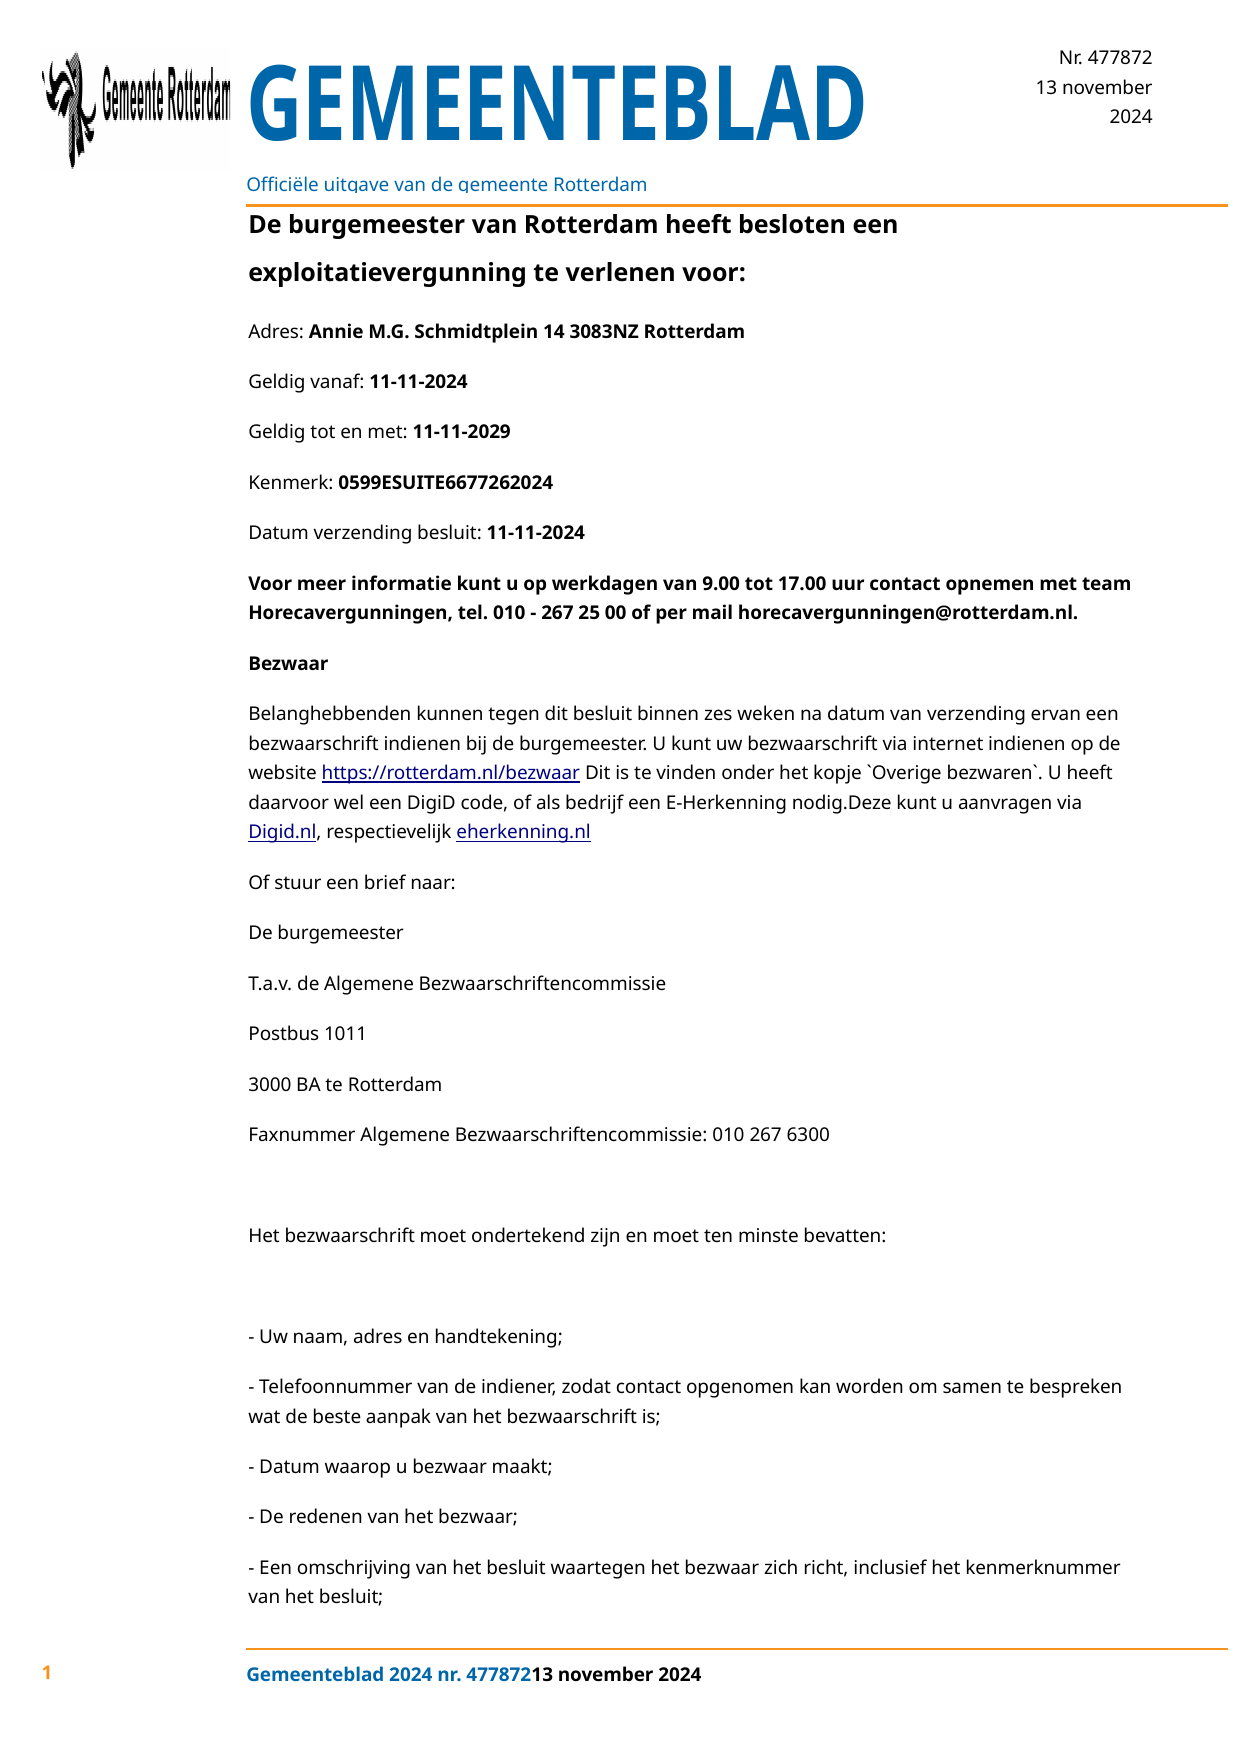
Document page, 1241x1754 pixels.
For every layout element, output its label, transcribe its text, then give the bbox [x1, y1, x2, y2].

text Belanghebbenden kunnen tegen dit besluit binnen zes weken na datum van verzending ervan een bezwaarschrift indienen bij de burgemeester. U kunt uw bezwaarschrift via internet indienen op de website https://rotterdam.nl/bezwaar Dit is te vinden onder het kopje `Overige bezwaren`. U heeft daarvoor wel een DigiD code, of als bedrijf een E-Herkenning nodig.Deze kunt u aanvragen via Digid.nl, respectievelijk eherkenning.nl [248, 700, 1152, 844]
text Of stuur een brief naar: [248, 869, 1152, 895]
text Postbus 1011 [248, 1020, 1152, 1046]
picture [41, 47, 231, 172]
text - Datum waarop u bezwaar maakt; [248, 1453, 1152, 1479]
text Kenmerk: 0599ESUITE6677262024 [248, 469, 1152, 495]
text Adres: Annie M.G. Schmidtplein 14 3083NZ Rotterdam [248, 318, 1152, 344]
text De burgemeester [248, 919, 1152, 945]
text - De redenen van het bezwaar; [248, 1504, 1152, 1529]
text Het bezwaarschrift moet ondertekend zijn en moet ten minste bevatten: [248, 1222, 1152, 1248]
text Geldig vanaf: 11-11-2024 [248, 368, 1152, 394]
text Faxnummer Algemene Bezwaarschriftencommissie: 010 267 6300 [248, 1121, 1152, 1147]
text T.a.v. de Algemene Bezwaarschriftencommissie [248, 970, 1152, 996]
text - Een omschrijving van het besluit waartegen het bezwaar zich richt, inclusief het kenmerknummer van het besluit; [248, 1554, 1152, 1609]
text Bezwaar [248, 650, 1152, 676]
text Voor meer informatie kunt u op werkdagen van 9.00 tot 17.00 uur contact opnemen met team Horecavergunningen, tel. 010 - 267 25 00 of per mail horecavergunningen@rotterdam.nl. [248, 570, 1152, 625]
text 3000 BA te Rotterdam [248, 1071, 1152, 1097]
text - Uw naam, adres en handtekening; [248, 1323, 1152, 1349]
text De burgemeester van Rotterdam heeft besloten een exploitatievergunning te verlenen voor: [248, 207, 1152, 288]
text - Telefoonnummer van de indiener, zodat contact opgenomen kan worden om samen te bespreken wat de beste aanpak van het bezwaarschrift is; [248, 1373, 1152, 1429]
text Datum verzending besluit: 11-11-2024 [248, 519, 1152, 545]
text Geldig tot en met: 11-11-2029 [248, 419, 1152, 444]
